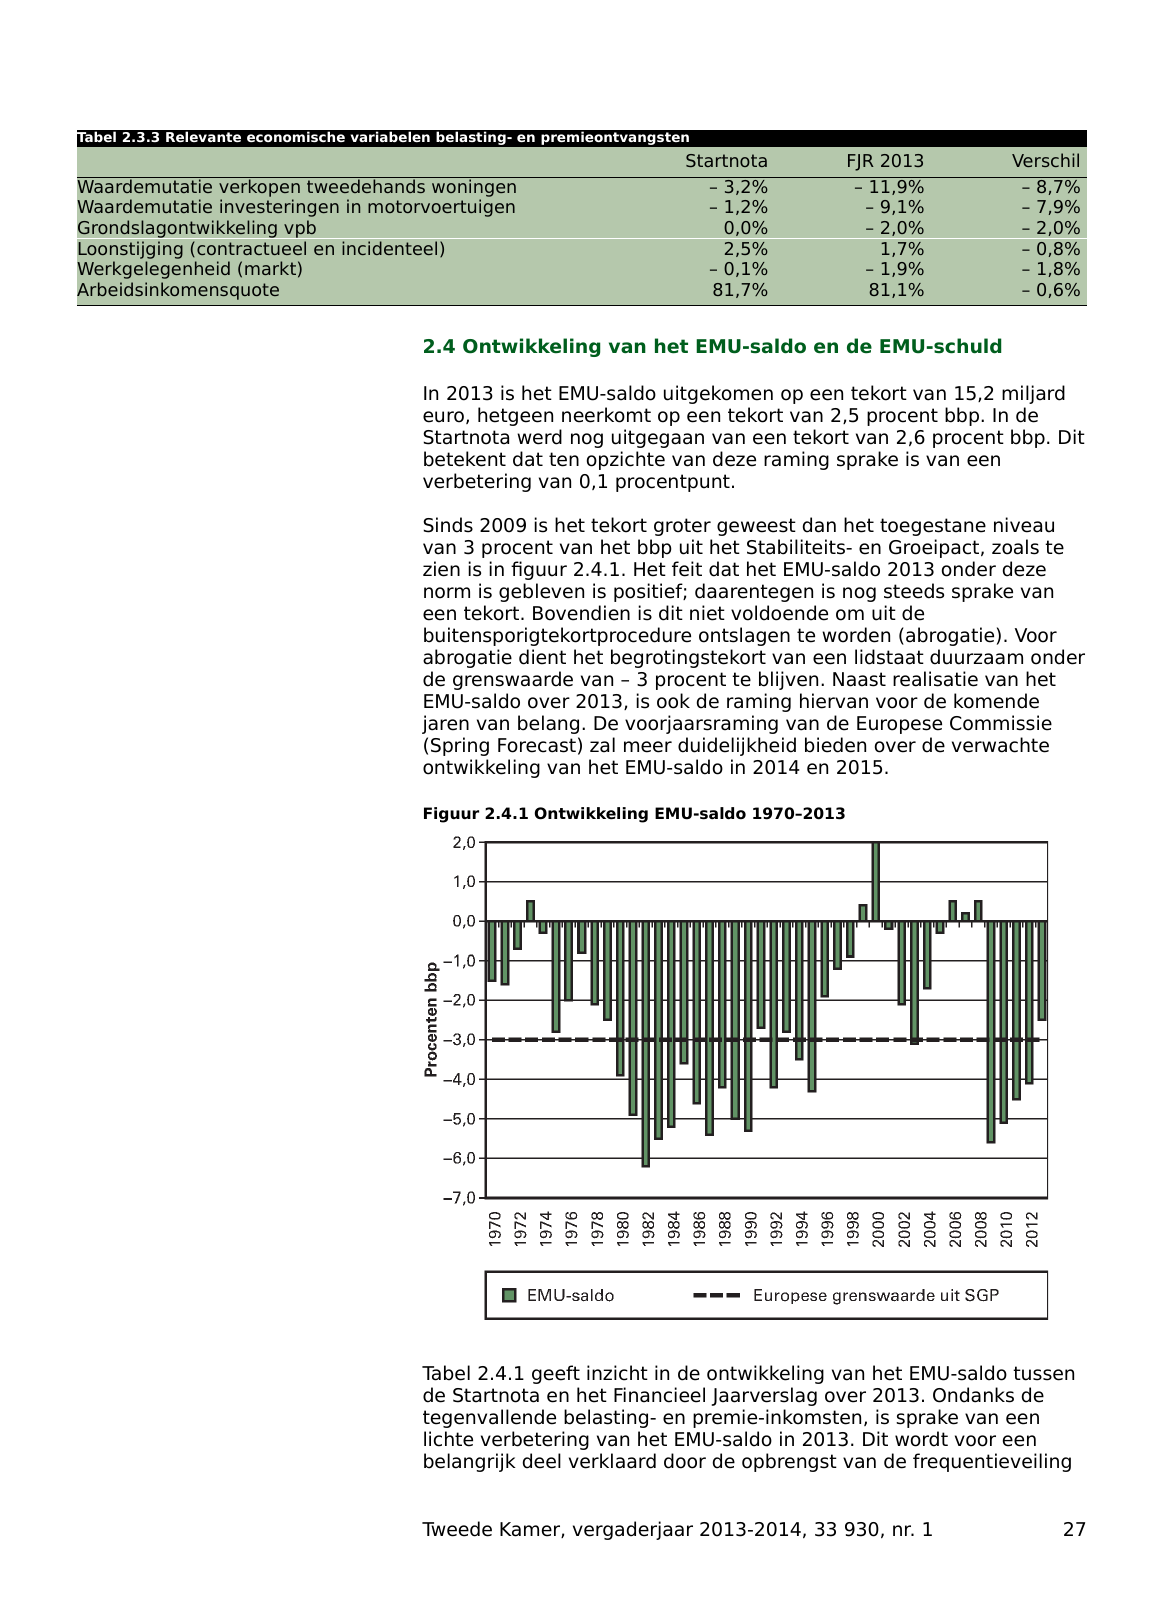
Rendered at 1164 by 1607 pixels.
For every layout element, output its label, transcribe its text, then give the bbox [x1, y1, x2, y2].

table_cell Loonstijging (contractueel en incidenteel) [77, 239, 618, 259]
table_cell Grondslagontwikkeling vpb [77, 218, 618, 238]
table_cell – 8,7% [930, 178, 1087, 197]
table_cell – 9,1% [774, 197, 930, 218]
table_cell – 0,1% [618, 259, 774, 280]
table_cell Waardemutatie investeringen in motorvoertuigen [77, 197, 618, 218]
table_cell Verschil [930, 147, 1087, 177]
table_cell 81,7% [618, 280, 774, 305]
table_cell – 2,0% [930, 218, 1087, 238]
table_cell Startnota [618, 147, 774, 177]
table_cell – 0,8% [930, 239, 1087, 259]
table_cell – 3,2% [618, 178, 774, 197]
text Figuur 2.4.1 Ontwikkeling EMU-saldo 1970–2013 [422, 805, 1048, 823]
table_cell – 1,9% [774, 259, 930, 280]
table_cell Werkgelegenheid (markt) [77, 259, 618, 280]
text In 2013 is het EMU-saldo uitgekomen op een tekort van 15,2 miljard euro, hetgeen neerkomt op een tekort van 2,5 procent bbp. In de Startnota werd nog uitgegaan van een tekort van 2,6 procent bbp. Dit betekent dat ten opzichte van deze raming sprake is van een verbetering van 0,1 procentpunt. [422, 383, 1087, 493]
text Tabel 2.4.1 geeft inzicht in de ontwikkeling van het EMU-saldo tussen de Startnota en het Financieel Jaarverslag over 2013. Ondanks de tegenvallende belasting- en premie-inkomsten, is sprake van een lichte verbetering van het EMU-saldo in 2013. Dit wordt voor een belangrijk deel verklaard door de opbrengst van de frequentieveiling [422, 1363, 1087, 1473]
table_cell Waardemutatie verkopen tweedehands woningen [77, 178, 618, 197]
picture [422, 835, 1049, 1320]
table_cell 2,5% [618, 239, 774, 259]
table_cell FJR 2013 [774, 147, 930, 177]
table_cell 1,7% [774, 239, 930, 259]
table_header Tabel 2.3.3 Relevante economische variabelen belasting- en premieontvangsten [77, 130, 1087, 146]
table_cell – 2,0% [774, 218, 930, 238]
subtitle 2.4 Ontwikkeling van het EMU-saldo en de EMU-schuld [422, 336, 1087, 358]
table_cell – 0,6% [930, 280, 1087, 305]
table_cell 0,0% [618, 218, 774, 238]
table_cell [77, 147, 618, 177]
table_cell – 1,8% [930, 259, 1087, 280]
table_cell 81,1% [774, 280, 930, 305]
table_cell Arbeidsinkomensquote [77, 280, 618, 305]
table_cell – 11,9% [774, 178, 930, 197]
table_cell – 1,2% [618, 197, 774, 218]
text Sinds 2009 is het tekort groter geweest dan het toegestane niveau van 3 procent van het bbp uit het Stabiliteits- en Groeipact, zoals te zien is in figuur 2.4.1. Het feit dat het EMU-saldo 2013 onder deze norm is gebleven is positief; daarentegen is nog steeds sprake van een tekort. Bovendien is dit niet voldoende om uit de buitensporigtekortprocedure ontslagen te worden (abrogatie). Voor abrogatie dient het begrotingstekort van een lidstaat duurzaam onder de grenswaarde van – 3 procent te blijven. Naast realisatie van het EMU-saldo over 2013, is ook de raming hiervan voor de komende jaren van belang. De voorjaarsraming van de Europese Commissie (Spring Forecast) zal meer duidelijkheid bieden over de verwachte ontwikkeling van het EMU-saldo in 2014 en 2015. [422, 515, 1087, 779]
table_cell – 7,9% [930, 197, 1087, 218]
